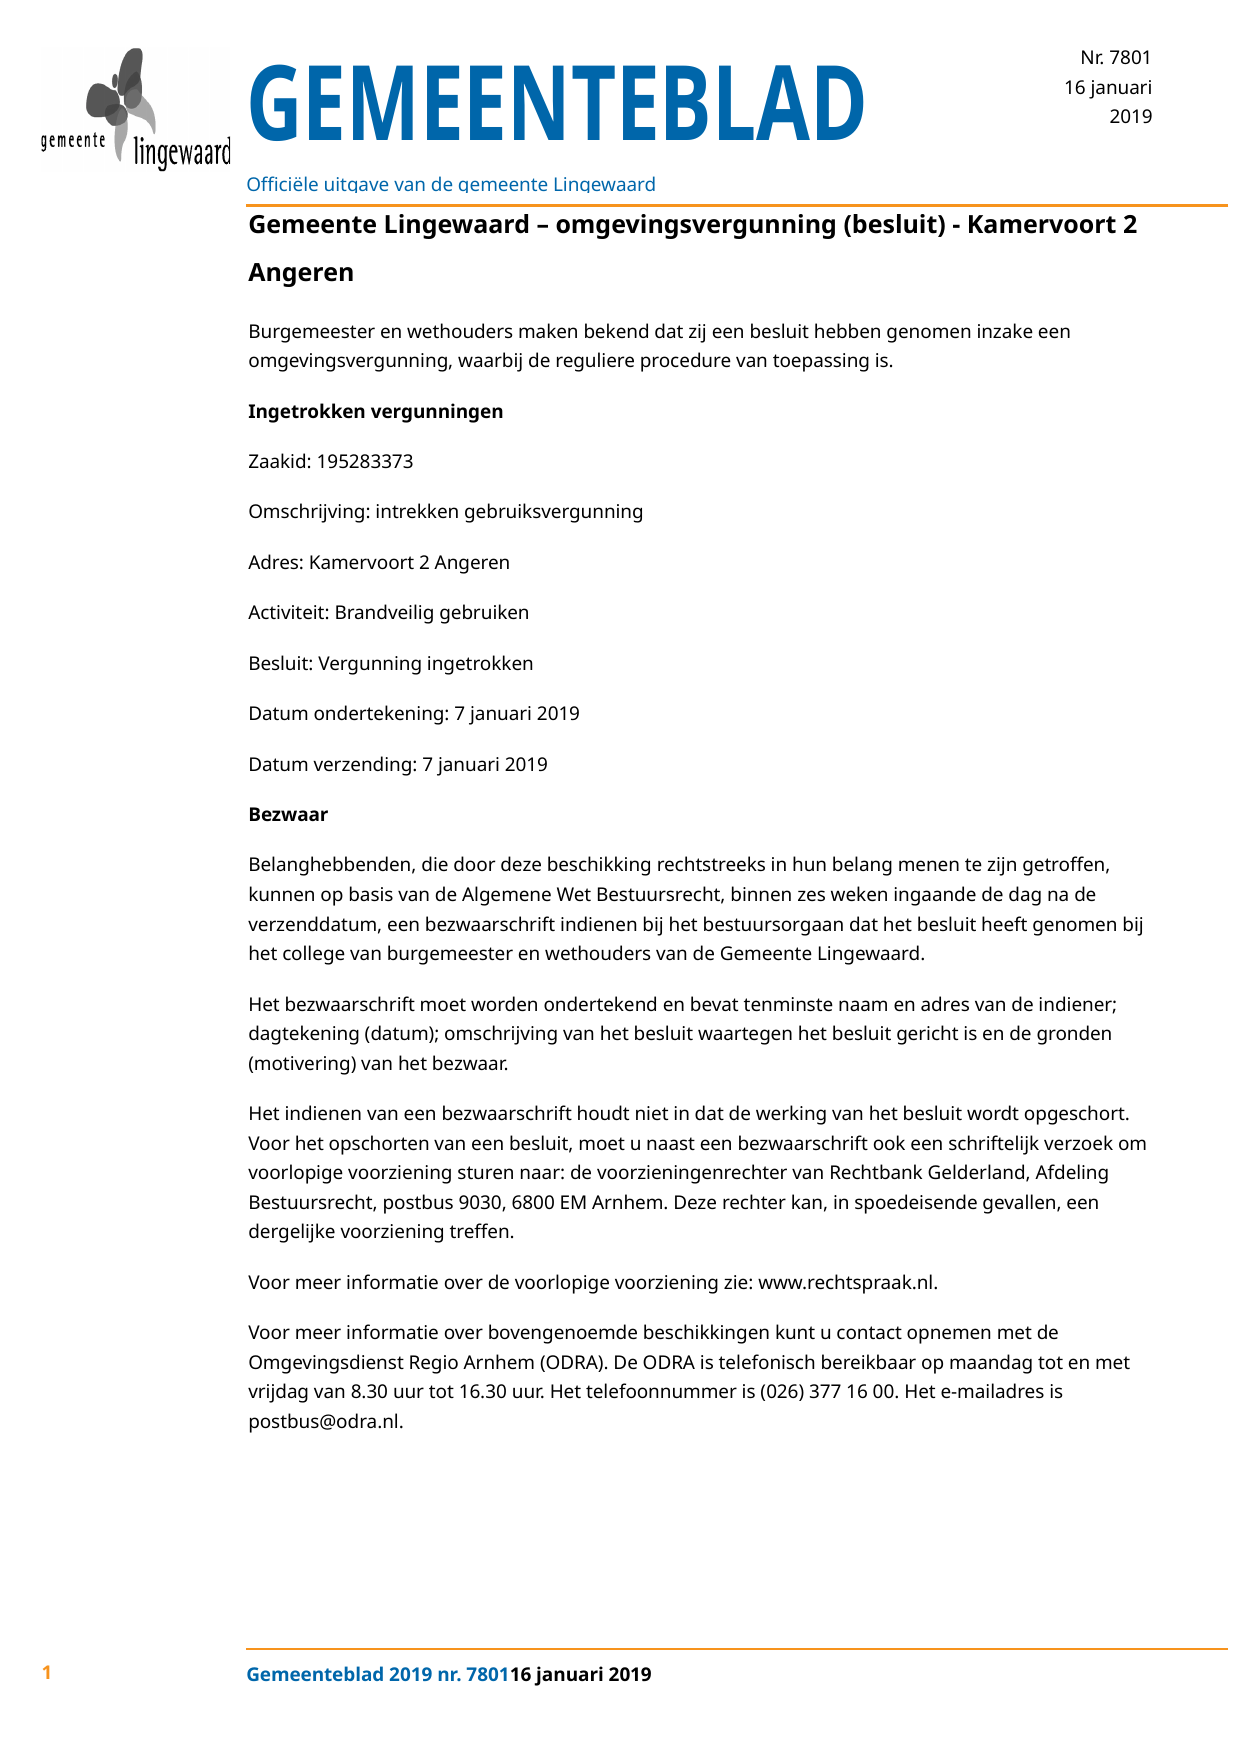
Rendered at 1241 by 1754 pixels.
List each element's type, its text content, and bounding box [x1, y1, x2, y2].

text Ingetrokken vergunningen [248, 398, 1152, 424]
text Datum verzending: 7 januari 2019 [248, 751, 1152, 777]
text Burgemeester en wethouders maken bekend dat zij een besluit hebben genomen inzake een omgevingsvergunning, waarbij de reguliere procedure van toepassing is. [248, 318, 1152, 373]
text Bezwaar [248, 801, 1152, 827]
text Voor meer informatie over bovengenoemde beschikkingen kunt u contact opnemen met de Omgevingsdienst Regio Arnhem (ODRA). De ODRA is telefonisch bereikbaar op maandag tot en met vrijdag van 8.30 uur tot 16.30 uur. Het telefoonnummer is (026) 377 16 00. Het e-mailadres is postbus@odra.nl. [248, 1319, 1152, 1434]
text Voor meer informatie over de voorlopige voorziening zie: www.rechtspraak.nl. [248, 1269, 1152, 1295]
text Activiteit: Brandveilig gebruiken [248, 599, 1152, 625]
text Het bezwaarschrift moet worden ondertekend en bevat tenminste naam en adres van de indiener; dagtekening (datum); omschrijving van het besluit waartegen het besluit gericht is en de gronden (motivering) van het bezwaar. [248, 991, 1152, 1076]
picture [41, 47, 231, 172]
text Gemeente Lingewaard – omgevingsvergunning (besluit) - Kamervoort 2 Angeren [248, 207, 1152, 288]
text Datum ondertekening: 7 januari 2019 [248, 700, 1152, 726]
text Het indienen van een bezwaarschrift houdt niet in dat de werking van het besluit wordt opgeschort. Voor het opschorten van een besluit, moet u naast een bezwaarschrift ook een schriftelijk verzoek om voorlopige voorziening sturen naar: de voorzieningenrechter van Rechtbank Gelderland, Afdeling Bestuursrecht, postbus 9030, 6800 EM Arnhem. Deze rechter kan, in spoedeisende gevallen, een dergelijke voorziening treffen. [248, 1100, 1152, 1244]
text Zaakid: 195283373 [248, 448, 1152, 474]
text Besluit: Vergunning ingetrokken [248, 650, 1152, 676]
text Belanghebbenden, die door deze beschikking rechtstreeks in hun belang menen te zijn getroffen, kunnen op basis van de Algemene Wet Bestuursrecht, binnen zes weken ingaande de dag na de verzenddatum, een bezwaarschrift indienen bij het bestuursorgaan dat het besluit heeft genomen bij het college van burgemeester en wethouders van de Gemeente Lingewaard. [248, 852, 1152, 966]
text Omschrijving: intrekken gebruiksvergunning [248, 499, 1152, 524]
text Adres: Kamervoort 2 Angeren [248, 549, 1152, 575]
